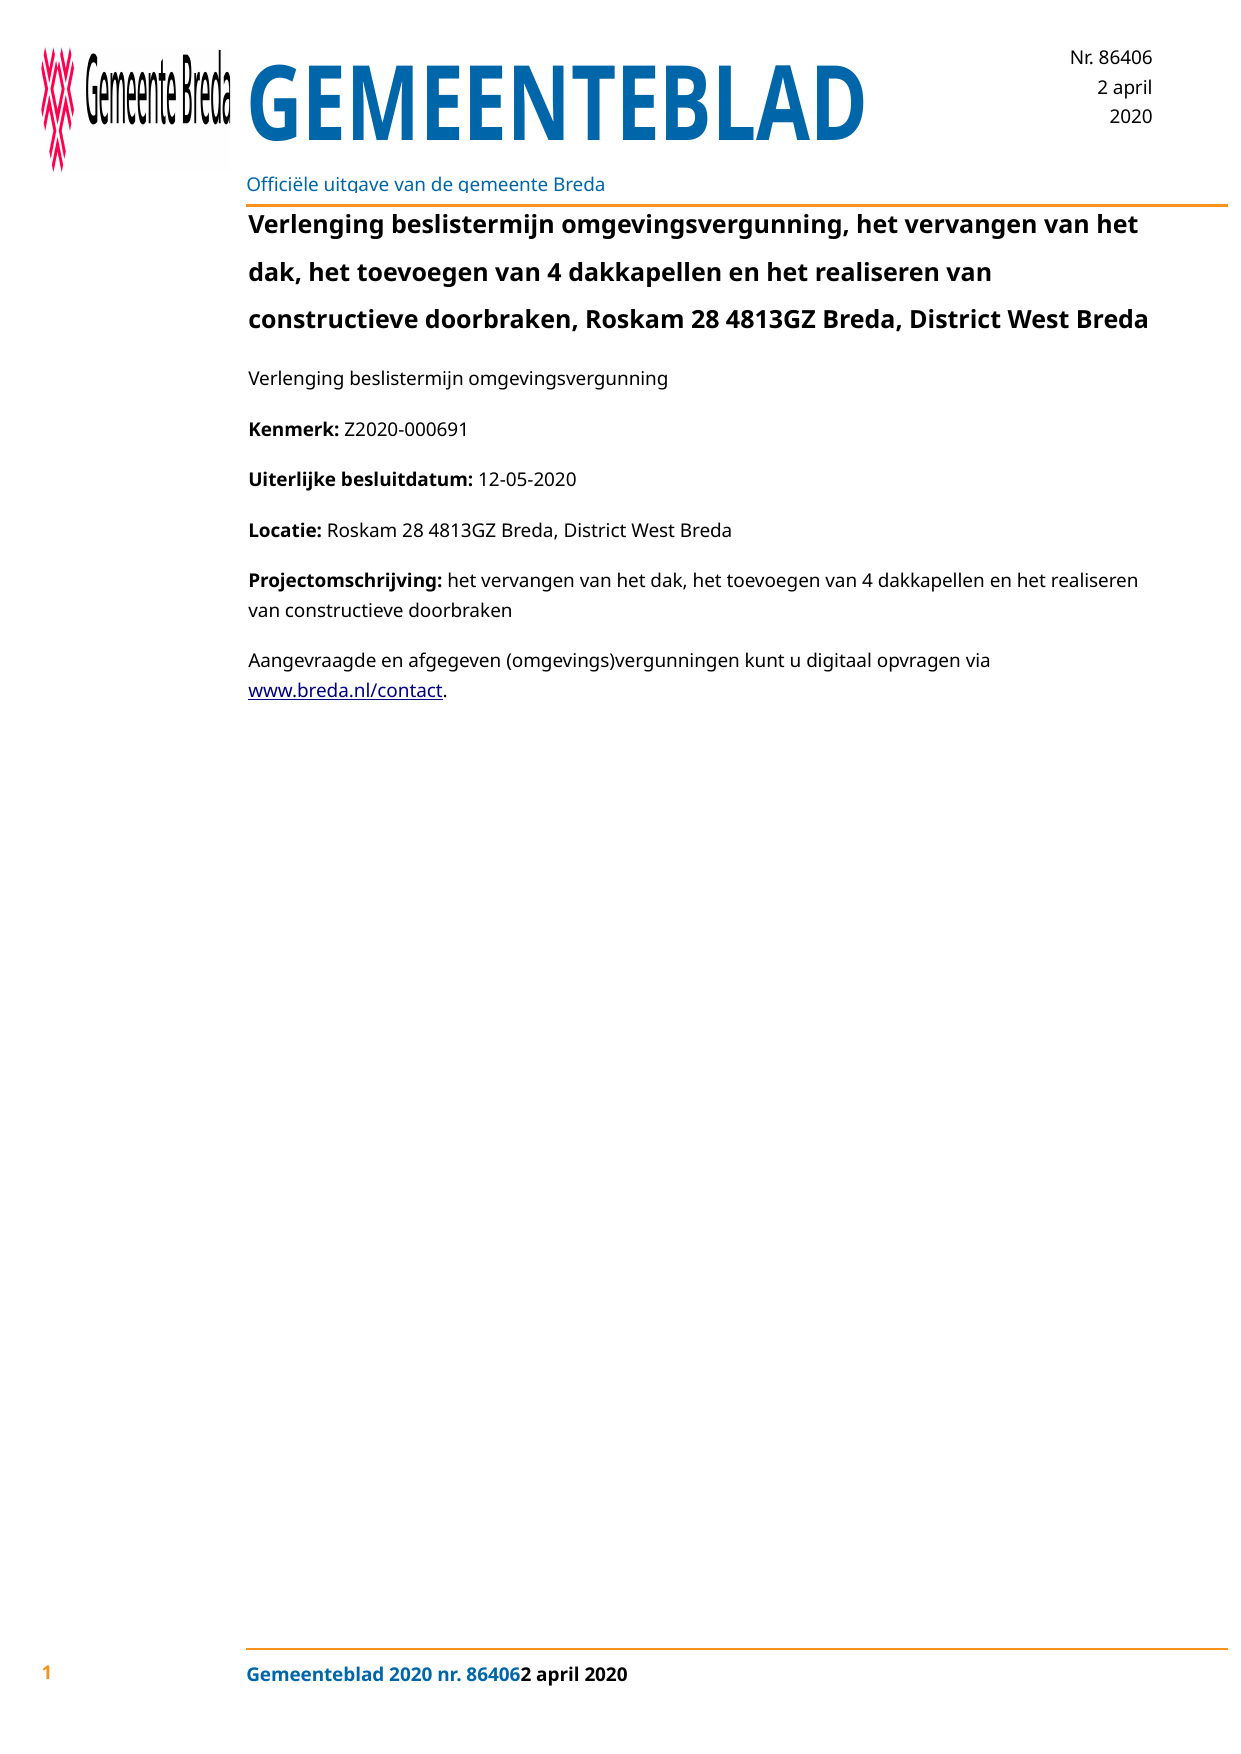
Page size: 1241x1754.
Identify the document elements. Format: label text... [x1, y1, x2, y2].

text Verlenging beslistermijn omgevingsvergunning, het vervangen van het dak, het toevoegen van 4 dakkapellen en het realiseren van constructieve doorbraken, Roskam 28 4813GZ Breda, District West Breda [248, 207, 1152, 336]
text Uiterlijke besluitdatum: 12-05-2020 [248, 466, 1152, 492]
text Projectomschrijving: het vervangen van het dak, het toevoegen van 4 dakkapellen en het realiseren van constructieve doorbraken [248, 567, 1152, 622]
text Verlenging beslistermijn omgevingsvergunning [248, 366, 1152, 391]
picture [41, 47, 231, 172]
text Kenmerk: Z2020-000691 [248, 416, 1152, 442]
text Aangevraagde en afgegeven (omgevings)vergunningen kunt u digitaal opvragen via www.breda.nl/contact. [248, 647, 1152, 702]
text Locatie: Roskam 28 4813GZ Breda, District West Breda [248, 517, 1152, 542]
